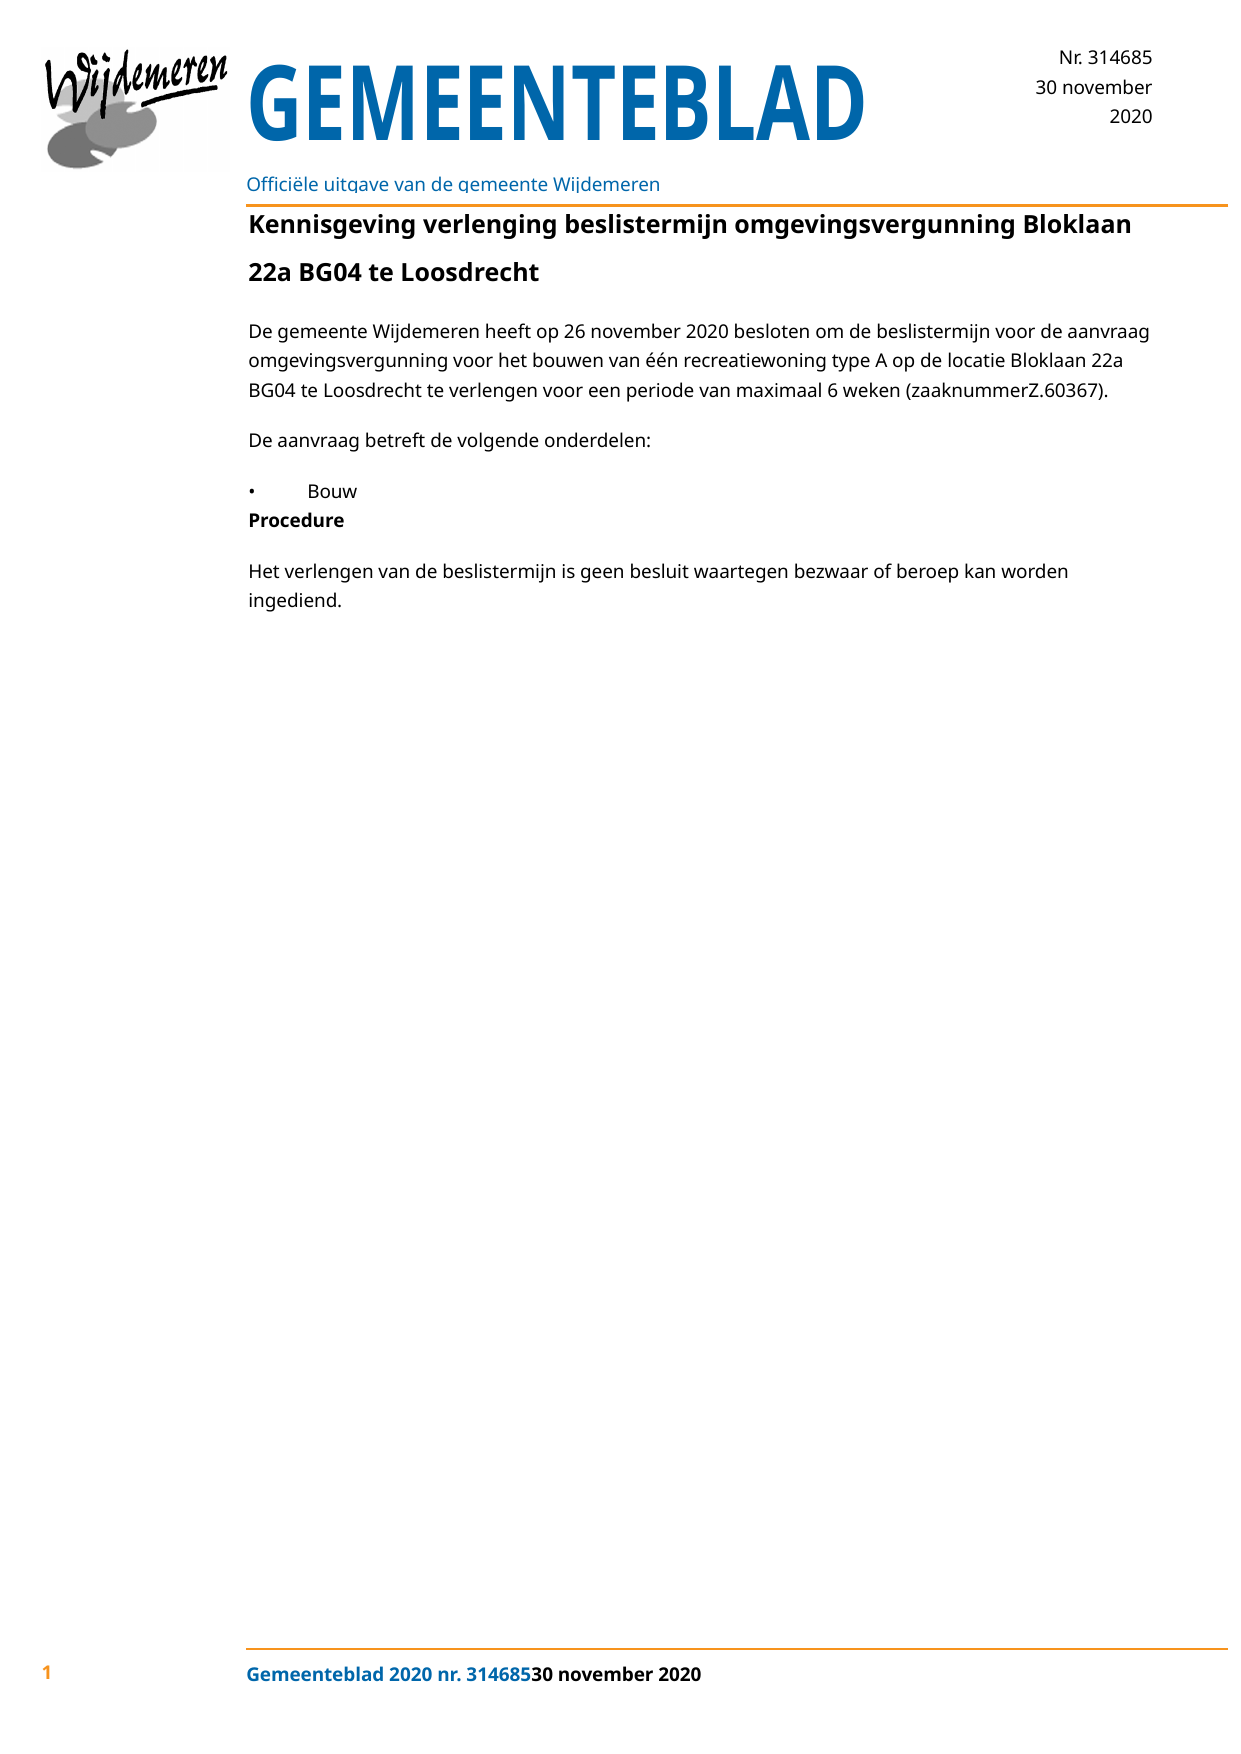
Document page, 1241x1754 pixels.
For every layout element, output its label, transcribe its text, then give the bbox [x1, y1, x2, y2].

text De aanvraag betreft de volgende onderdelen: [248, 427, 1152, 453]
text De gemeente Wijdemeren heeft op 26 november 2020 besloten om de beslistermijn voor de aanvraag omgevingsvergunning voor het bouwen van één recreatiewoning type A op de locatie Bloklaan 22a BG04 te Loosdrecht te verlengen voor een periode van maximaal 6 weken (zaaknummerZ.60367). [248, 318, 1152, 403]
text Kennisgeving verlenging beslistermijn omgevingsvergunning Bloklaan 22a BG04 te Loosdrecht [248, 207, 1152, 288]
picture [41, 47, 231, 172]
list Bouw [248, 478, 1152, 504]
text Het verlengen van de beslistermijn is geen besluit waartegen bezwaar of beroep kan worden ingediend. [248, 558, 1152, 613]
text Procedure [248, 507, 1152, 533]
